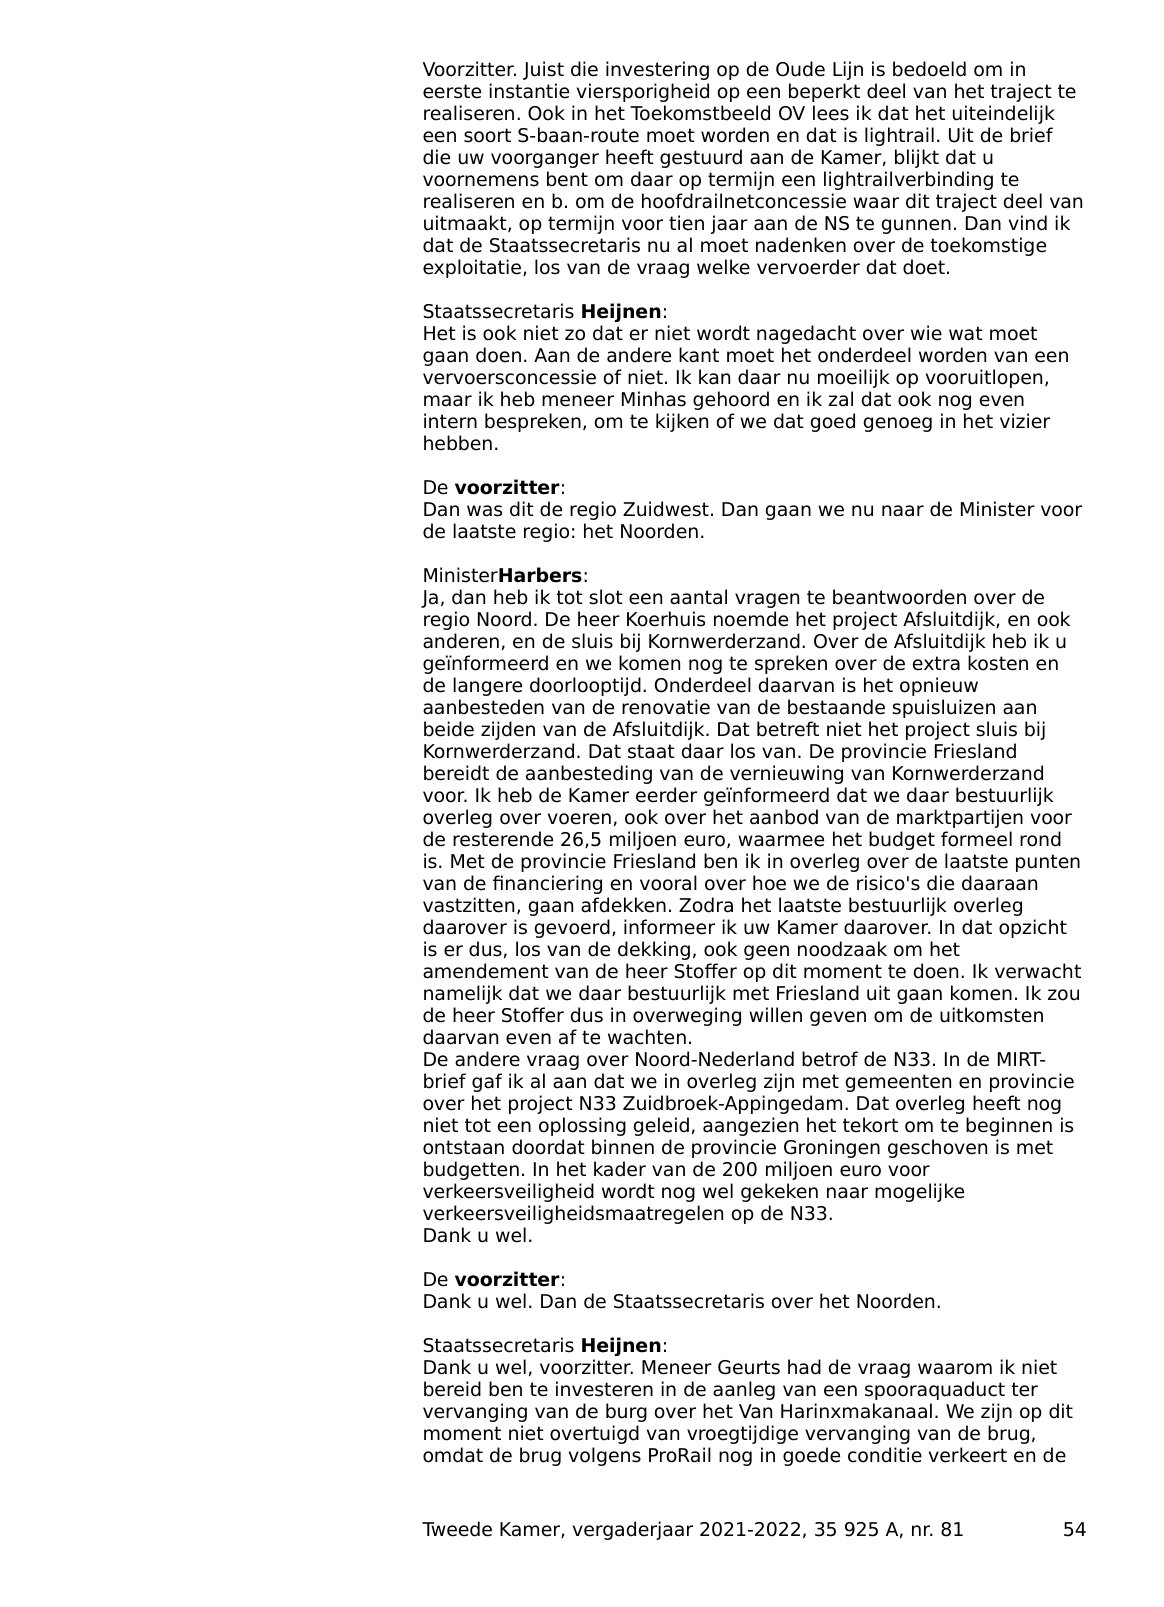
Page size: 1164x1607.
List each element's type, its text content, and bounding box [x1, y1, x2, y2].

text Voorzitter. Juist die investering op de Oude Lijn is bedoeld om in eerste instantie viersporigheid op een beperkt deel van het traject te realiseren. Ook in het Toekomstbeeld OV lees ik dat het uiteindelijk een soort S-baan-route moet worden en dat is lightrail. Uit de brief die uw voorganger heeft gestuurd aan de Kamer, blijkt dat u voornemens bent om daar op termijn een lightrailverbinding te realiseren en b. om de hoofdrailnetconcessie waar dit traject deel van uitmaakt, op termijn voor tien jaar aan de NS te gunnen. Dan vind ik dat de Staatssecretaris nu al moet nadenken over de toekomstige exploitatie, los van de vraag welke vervoerder dat doet. [422, 59, 1087, 279]
text Ja, dan heb ik tot slot een aantal vragen te beantwoorden over de regio Noord. De heer Koerhuis noemde het project Afsluitdijk, en ook anderen, en de sluis bij Kornwerderzand. Over de Afsluitdijk heb ik u geïnformeerd en we komen nog te spreken over de extra kosten en de langere doorlooptijd. Onderdeel daarvan is het opnieuw aanbesteden van de renovatie van de bestaande spuisluizen aan beide zijden van de Afsluitdijk. Dat betreft niet het project sluis bij Kornwerderzand. Dat staat daar los van. De provincie Friesland bereidt de aanbesteding van de vernieuwing van Kornwerderzand voor. Ik heb de Kamer eerder geïnformeerd dat we daar bestuurlijk overleg over voeren, ook over het aanbod van de marktpartijen voor de resterende 26,5 miljoen euro, waarmee het budget formeel rond is. Met de provincie Friesland ben ik in overleg over de laatste punten van de financiering en vooral over hoe we de risico's die daaraan vastzitten, gaan afdekken. Zodra het laatste bestuurlijk overleg daarover is gevoerd, informeer ik uw Kamer daarover. In dat opzicht is er dus, los van de dekking, ook geen noodzaak om het amendement van de heer Stoffer op dit moment te doen. Ik verwacht namelijk dat we daar bestuurlijk met Friesland uit gaan komen. Ik zou de heer Stoffer dus in overweging willen geven om de uitkomsten daarvan even af te wachten. [422, 587, 1087, 1049]
text Staatssecretaris Heijnen: [422, 1335, 1087, 1357]
text De voorzitter: [422, 1269, 1087, 1291]
text MinisterHarbers: [422, 565, 1087, 587]
text Dank u wel. Dan de Staatssecretaris over het Noorden. [422, 1291, 1087, 1313]
text Dank u wel. [422, 1224, 1087, 1247]
text Staatssecretaris Heijnen: [422, 301, 1087, 323]
text De andere vraag over Noord-Nederland betrof de N33. In de MIRT-brief gaf ik al aan dat we in overleg zijn met gemeenten en provincie over het project N33 Zuidbroek-Appingedam. Dat overleg heeft nog niet tot een oplossing geleid, aangezien het tekort om te beginnen is ontstaan doordat binnen de provincie Groningen geschoven is met budgetten. In het kader van de 200 miljoen euro voor verkeersveiligheid wordt nog wel gekeken naar mogelijke verkeersveiligheidsmaatregelen op de N33. [422, 1049, 1087, 1224]
text Dank u wel, voorzitter. Meneer Geurts had de vraag waarom ik niet bereid ben te investeren in de aanleg van een spooraquaduct ter vervanging van de burg over het Van Harinxmakanaal. We zijn op dit moment niet overtuigd van vroegtijdige vervanging van de brug, omdat de brug volgens ProRail nog in goede conditie verkeert en de [422, 1357, 1087, 1467]
text De voorzitter: [422, 477, 1087, 499]
text Dan was dit de regio Zuidwest. Dan gaan we nu naar de Minister voor de laatste regio: het Noorden. [422, 499, 1087, 543]
text Het is ook niet zo dat er niet wordt nagedacht over wie wat moet gaan doen. Aan de andere kant moet het onderdeel worden van een vervoersconcessie of niet. Ik kan daar nu moeilijk op vooruitlopen, maar ik heb meneer Minhas gehoord en ik zal dat ook nog even intern bespreken, om te kijken of we dat goed genoeg in het vizier hebben. [422, 323, 1087, 455]
